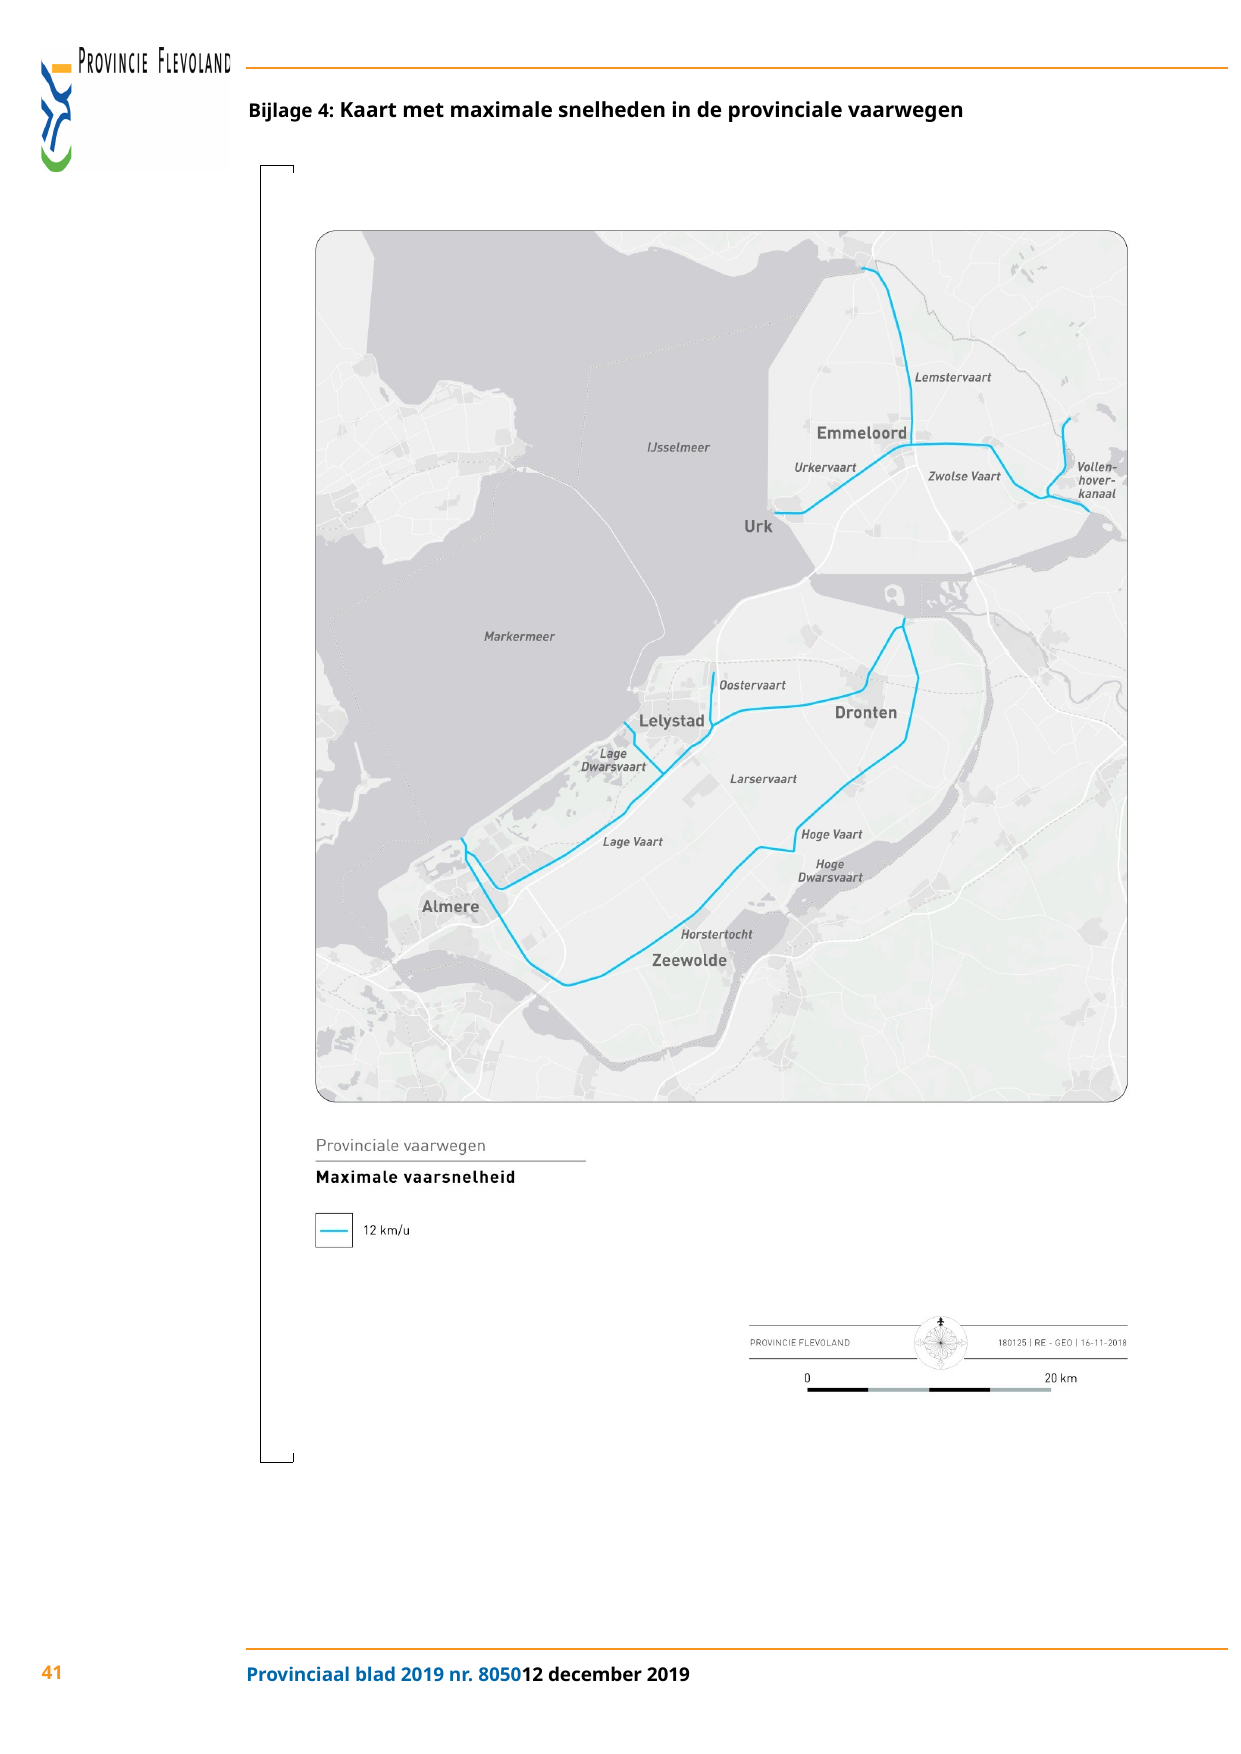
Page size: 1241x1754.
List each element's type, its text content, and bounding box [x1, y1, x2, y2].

picture [268, 173, 1173, 1453]
text Bijlage 4: Kaart met maximale snelheden in de provinciale vaarwegen [248, 95, 1152, 123]
picture [41, 47, 231, 172]
